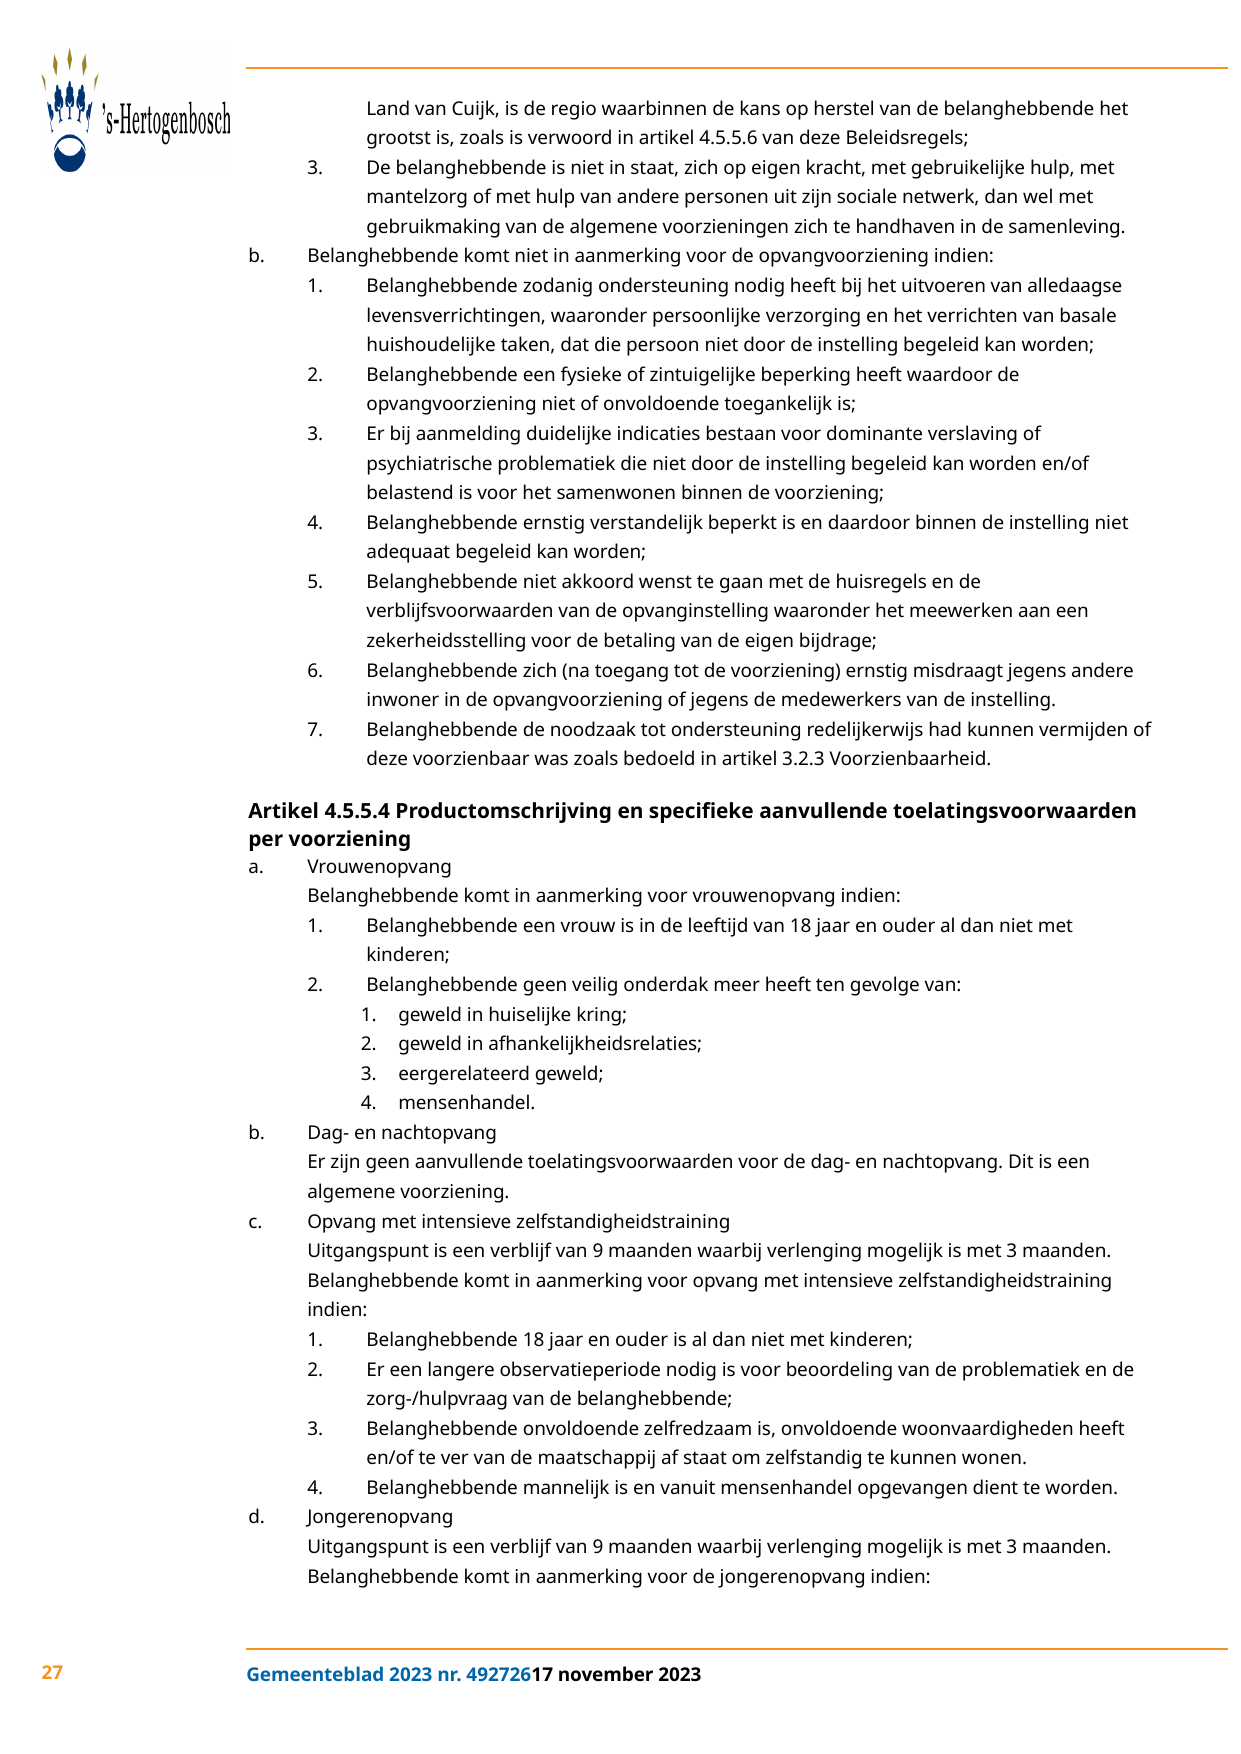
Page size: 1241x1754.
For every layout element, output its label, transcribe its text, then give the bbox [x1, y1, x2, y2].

list Er een langere observatieperiode nodig is voor beoordeling van de problematiek en de zorg-/hulpvraag van de belanghebbende; [307, 1356, 1152, 1411]
list Belanghebbende geen veilig onderdak meer heeft ten gevolge van: [307, 971, 1152, 997]
list Belanghebbende de noodzaak tot ondersteuning redelijkerwijs had kunnen vermijden of deze voorzienbaar was zoals bedoeld in artikel 3.2.3 Voorzienbaarheid. [307, 716, 1152, 771]
list Jongerenopvang [248, 1504, 1152, 1529]
list Belanghebbende een fysieke of zintuigelijke beperking heeft waardoor de opvangvoorziening niet of onvoldoende toegankelijk is; [307, 361, 1152, 416]
list Dag- en nachtopvang [248, 1119, 1152, 1145]
list Belanghebbende komt in aanmerking voor vrouwenopvang indien: [248, 882, 1152, 908]
list eergerelateerd geweld; [361, 1060, 1152, 1086]
text Artikel 4.5.5.4 Productomschrijving en specifieke aanvullende toelatingsvoorwaarden per voorziening [248, 796, 1152, 853]
list Land van Cuijk, is de regio waarbinnen de kans op herstel van de belanghebbende het grootst is, zoals is verwoord in artikel 4.5.5.6 van deze Beleidsregels; [307, 95, 1152, 150]
list geweld in huiselijke kring; [361, 1001, 1152, 1027]
list Belanghebbende ernstig verstandelijk beperkt is en daardoor binnen de instelling niet adequaat begeleid kan worden; [307, 509, 1152, 564]
list Vrouwenopvang [248, 853, 1152, 879]
list Uitgangspunt is een verblijf van 9 maanden waarbij verlenging mogelijk is met 3 maanden. Belanghebbende komt in aanmerking voor de jongerenopvang indien: [248, 1533, 1152, 1589]
list Belanghebbende 18 jaar en ouder is al dan niet met kinderen; [307, 1326, 1152, 1352]
list Er bij aanmelding duidelijke indicaties bestaan voor dominante verslaving of psychiatrische problematiek die niet door de instelling begeleid kan worden en/of belastend is voor het samenwonen binnen de voorziening; [307, 420, 1152, 505]
list Belanghebbende zodanig ondersteuning nodig heeft bij het uitvoeren van alledaagse levensverrichtingen, waaronder persoonlijke verzorging en het verrichten van basale huishoudelijke taken, dat die persoon niet door de instelling begeleid kan worden; [307, 272, 1152, 357]
list Belanghebbende onvoldoende zelfredzaam is, onvoldoende woonvaardigheden heeft en/of te ver van de maatschappij af staat om zelfstandig te kunnen wonen. [307, 1415, 1152, 1470]
list Opvang met intensieve zelfstandigheidstraining [248, 1208, 1152, 1234]
list Er zijn geen aanvullende toelatingsvoorwaarden voor de dag- en nachtopvang. Dit is een algemene voorziening. [248, 1149, 1152, 1204]
list Belanghebbende een vrouw is in de leeftijd van 18 jaar en ouder al dan niet met kinderen; [307, 912, 1152, 967]
list mensenhandel. [361, 1089, 1152, 1115]
list Uitgangspunt is een verblijf van 9 maanden waarbij verlenging mogelijk is met 3 maanden. Belanghebbende komt in aanmerking voor opvang met intensieve zelfstandigheidstraining indien: [248, 1237, 1152, 1322]
list Belanghebbende komt niet in aanmerking voor de opvangvoorziening indien: [248, 243, 1152, 268]
list Belanghebbende zich (na toegang tot de voorziening) ernstig misdraagt jegens andere inwoner in de opvangvoorziening of jegens de medewerkers van de instelling. [307, 657, 1152, 712]
list De belanghebbende is niet in staat, zich op eigen kracht, met gebruikelijke hulp, met mantelzorg of met hulp van andere personen uit zijn sociale netwerk, dan wel met gebruikmaking van de algemene voorzieningen zich te handhaven in de samenleving. [307, 154, 1152, 239]
list Belanghebbende mannelijk is en vanuit mensenhandel opgevangen dient te worden. [307, 1474, 1152, 1500]
list geweld in afhankelijkheidsrelaties; [361, 1030, 1152, 1056]
picture [41, 47, 231, 172]
list Belanghebbende niet akkoord wenst te gaan met de huisregels en de verblijfsvoorwaarden van de opvanginstelling waaronder het meewerken aan een zekerheidsstelling voor de betaling van de eigen bijdrage; [307, 568, 1152, 653]
